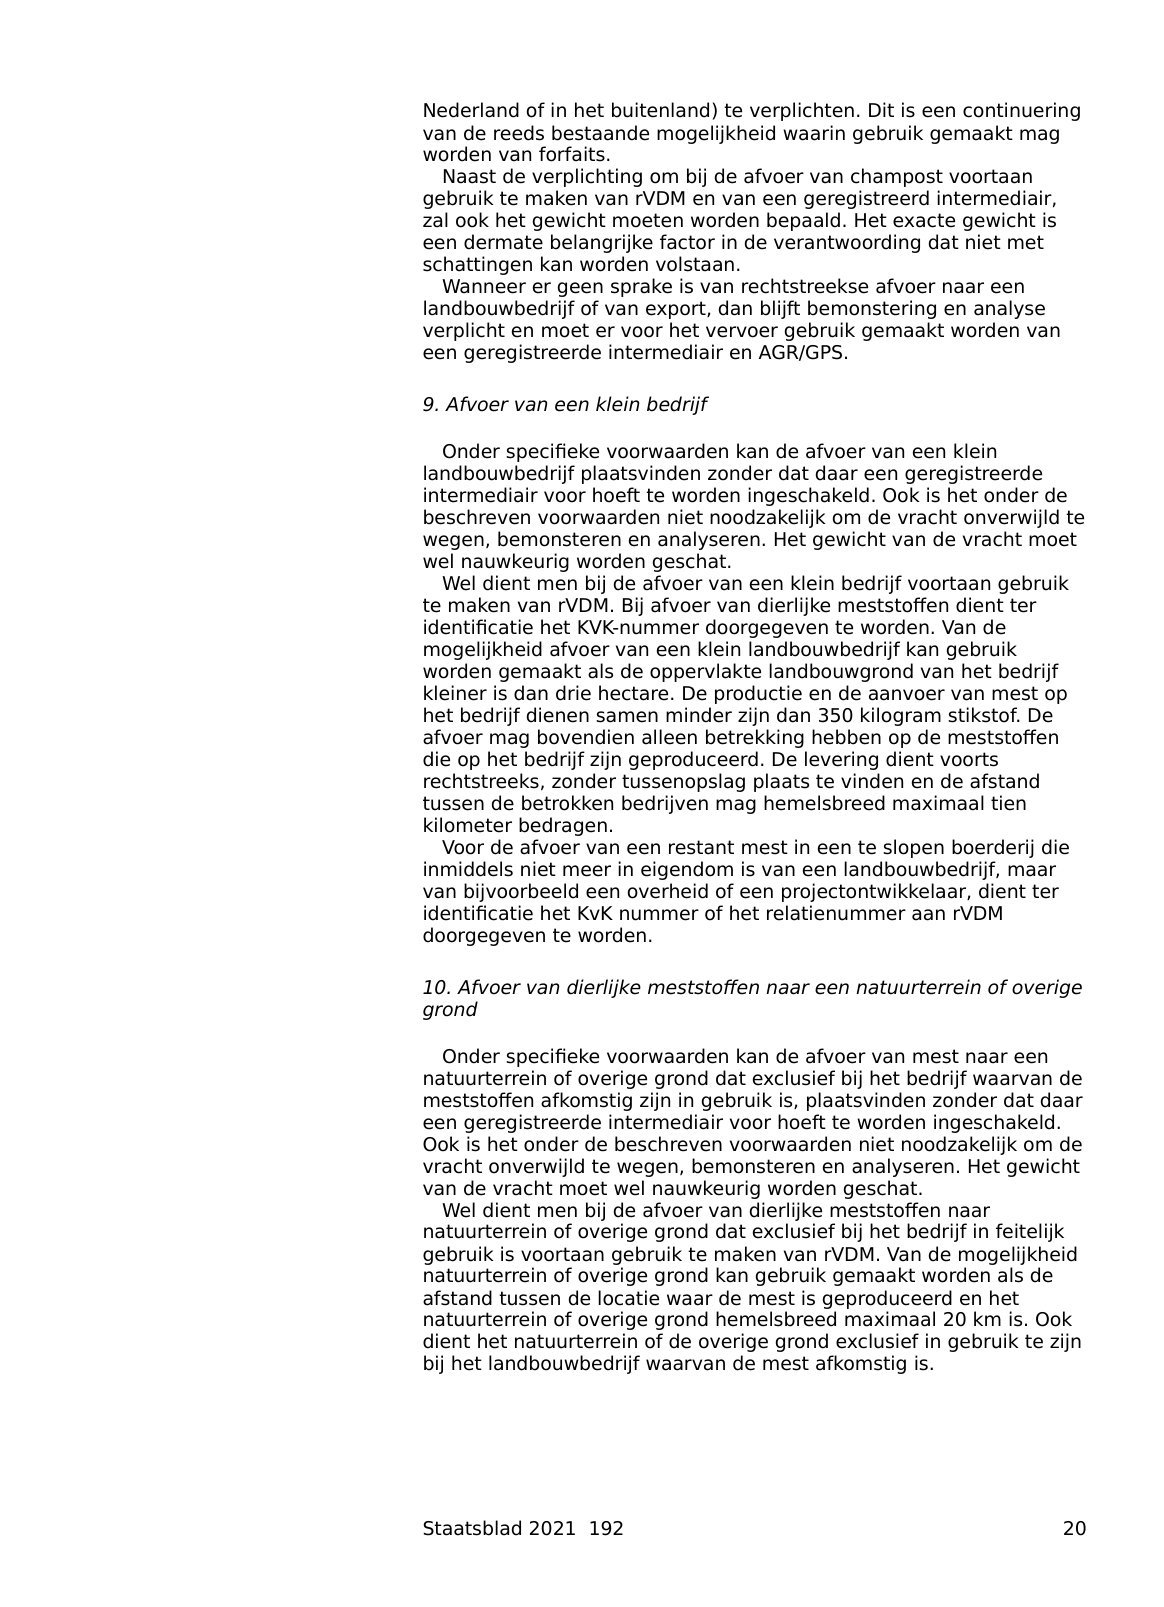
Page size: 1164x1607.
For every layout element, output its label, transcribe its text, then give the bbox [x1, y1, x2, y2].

text Wel dient men bij de afvoer van dierlijke meststoffen naar natuurterrein of overige grond dat exclusief bij het bedrijf in feitelijk gebruik is voortaan gebruik te maken van rVDM. Van de mogelijkheid natuurterrein of overige grond kan gebruik gemaakt worden als de afstand tussen de locatie waar de mest is geproduceerd en het natuurterrein of overige grond hemelsbreed maximaal 20 km is. Ook dient het natuurterrein of de overige grond exclusief in gebruik te zijn bij het landbouwbedrijf waarvan de mest afkomstig is. [422, 1199, 1087, 1375]
text Wanneer er geen sprake is van rechtstreekse afvoer naar een landbouwbedrijf of van export, dan blijft bemonstering en analyse verplicht en moet er voor het vervoer gebruik gemaakt worden van een geregistreerde intermediair en AGR/GPS. [422, 276, 1087, 364]
text Naast de verplichting om bij de afvoer van champost voortaan gebruik te maken van rVDM en van een geregistreerd intermediair, zal ook het gewicht moeten worden bepaald. Het exacte gewicht is een dermate belangrijke factor in de verantwoording dat niet met schattingen kan worden volstaan. [422, 166, 1087, 276]
text Onder specifieke voorwaarden kan de afvoer van een klein landbouwbedrijf plaatsvinden zonder dat daar een geregistreerde intermediair voor hoeft te worden ingeschakeld. Ook is het onder de beschreven voorwaarden niet noodzakelijk om de vracht onverwijld te wegen, bemonsteren en analyseren. Het gewicht van de vracht moet wel nauwkeurig worden geschat. [422, 441, 1087, 573]
text Nederland of in het buitenland) te verplichten. Dit is een continuering van de reeds bestaande mogelijkheid waarin gebruik gemaakt mag worden van forfaits. [422, 100, 1087, 166]
text Wel dient men bij de afvoer van een klein bedrijf voortaan gebruik te maken van rVDM. Bij afvoer van dierlijke meststoffen dient ter identificatie het KVK-nummer doorgegeven te worden. Van de mogelijkheid afvoer van een klein landbouwbedrijf kan gebruik worden gemaakt als de oppervlakte landbouwgrond van het bedrijf kleiner is dan drie hectare. De productie en de aanvoer van mest op het bedrijf dienen samen minder zijn dan 350 kilogram stikstof. De afvoer mag bovendien alleen betrekking hebben op de meststoffen die op het bedrijf zijn geproduceerd. De levering dient voorts rechtstreeks, zonder tussenopslag plaats te vinden en de afstand tussen de betrokken bedrijven mag hemelsbreed maximaal tien kilometer bedragen. [422, 573, 1087, 837]
subtitle 10. Afvoer van dierlijke meststoffen naar een natuurterrein of overige grond [422, 977, 1087, 1021]
text Onder specifieke voorwaarden kan de afvoer van mest naar een natuurterrein of overige grond dat exclusief bij het bedrijf waarvan de meststoffen afkomstig zijn in gebruik is, plaatsvinden zonder dat daar een geregistreerde intermediair voor hoeft te worden ingeschakeld. Ook is het onder de beschreven voorwaarden niet noodzakelijk om de vracht onverwijld te wegen, bemonsteren en analyseren. Het gewicht van de vracht moet wel nauwkeurig worden geschat. [422, 1046, 1087, 1199]
subtitle 9. Afvoer van een klein bedrijf [422, 394, 1087, 416]
text Voor de afvoer van een restant mest in een te slopen boerderij die inmiddels niet meer in eigendom is van een landbouwbedrijf, maar van bijvoorbeeld een overheid of een projectontwikkelaar, dient ter identificatie het KvK nummer of het relatienummer aan rVDM doorgegeven te worden. [422, 837, 1087, 947]
